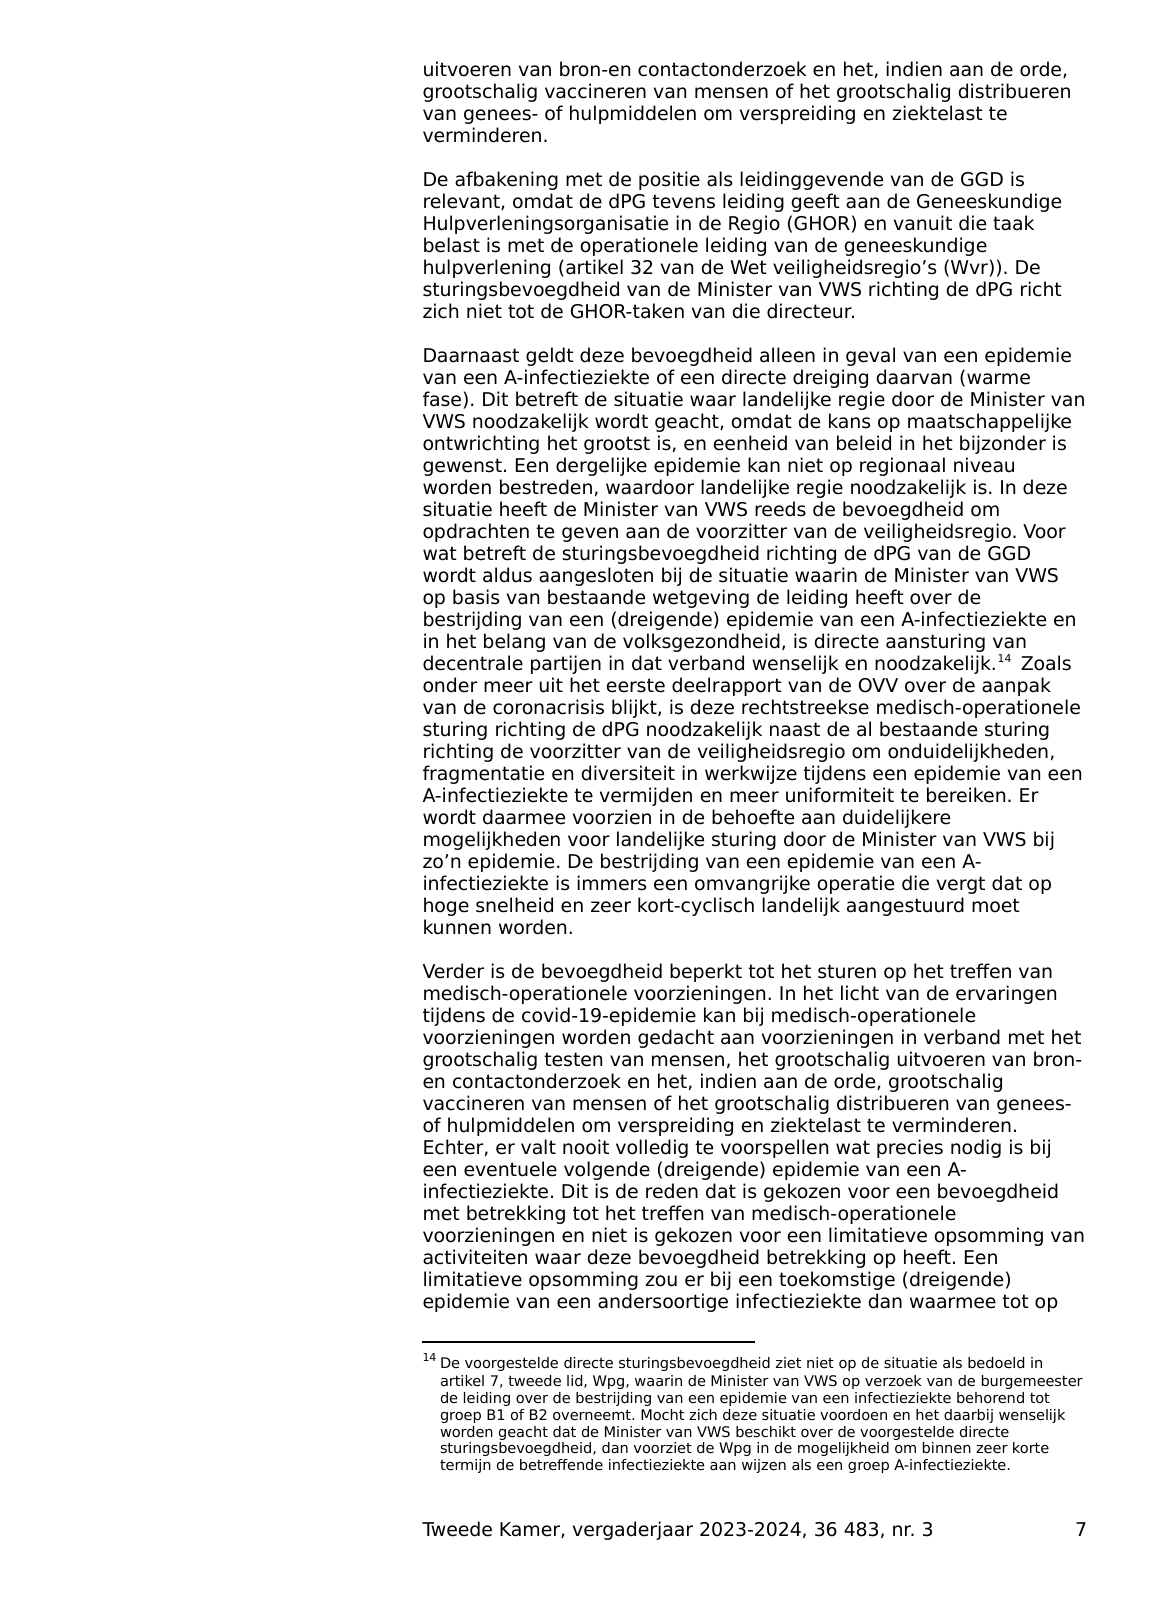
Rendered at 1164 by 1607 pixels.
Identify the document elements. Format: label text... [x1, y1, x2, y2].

text De voorgestelde directe sturingsbevoegdheid ziet niet op de situatie als bedoeld in artikel 7, tweede lid, Wpg, waarin de Minister van VWS op verzoek van de burgemeester de leiding over de bestrijding van een epidemie van een infectieziekte behorend tot groep B1 of B2 overneemt. Mocht zich deze situatie voordoen en het daarbij wenselijk worden geacht dat de Minister van VWS beschikt over de voorgestelde directe sturingsbevoegdheid, dan voorziet de Wpg in de mogelijkheid om binnen zeer korte termijn de betreffende infectieziekte aan wijzen als een groep A-infectieziekte. [422, 1351, 1087, 1474]
text Daarnaast geldt deze bevoegdheid alleen in geval van een epidemie van een A-infectieziekte of een directe dreiging daarvan (warme fase). Dit betreft de situatie waar landelijke regie door de Minister van VWS noodzakelijk wordt geacht, omdat de kans op maatschappelijke ontwrichting het grootst is, en eenheid van beleid in het bijzonder is gewenst. Een dergelijke epidemie kan niet op regionaal niveau worden bestreden, waardoor landelijke regie noodzakelijk is. In deze situatie heeft de Minister van VWS reeds de bevoegdheid om opdrachten te geven aan de voorzitter van de veiligheidsregio. Voor wat betreft de sturingsbevoegdheid richting de dPG van de GGD wordt aldus aangesloten bij de situatie waarin de Minister van VWS op basis van bestaande wetgeving de leiding heeft over de bestrijding van een (dreigende) epidemie van een A-infectieziekte en in het belang van de volksgezondheid, is directe aansturing van decentrale partijen in dat verband wenselijk en noodzakelijk. Zoals onder meer uit het eerste deelrapport van de OVV over de aanpak van de coronacrisis blijkt, is deze rechtstreekse medisch-operationele sturing richting de dPG noodzakelijk naast de al bestaande sturing richting de voorzitter van de veiligheidsregio om onduidelijkheden, fragmentatie en diversiteit in werkwijze tijdens een epidemie van een A-infectieziekte te vermijden en meer uniformiteit te bereiken. Er wordt daarmee voorzien in de behoefte aan duidelijkere mogelijkheden voor landelijke sturing door de Minister van VWS bij zo’n epidemie. De bestrijding van een epidemie van een A-infectieziekte is immers een omvangrijke operatie die vergt dat op hoge snelheid en zeer kort-cyclisch landelijk aangestuurd moet kunnen worden. [422, 345, 1087, 939]
text uitvoeren van bron-en contactonderzoek en het, indien aan de orde, grootschalig vaccineren van mensen of het grootschalig distribueren van genees- of hulpmiddelen om verspreiding en ziektelast te verminderen. [422, 59, 1087, 147]
text Verder is de bevoegdheid beperkt tot het sturen op het treffen van medisch-operationele voorzieningen. In het licht van de ervaringen tijdens de covid-19-epidemie kan bij medisch-operationele voorzieningen worden gedacht aan voorzieningen in verband met het grootschalig testen van mensen, het grootschalig uitvoeren van bron-en contactonderzoek en het, indien aan de orde, grootschalig vaccineren van mensen of het grootschalig distribueren van genees- of hulpmiddelen om verspreiding en ziektelast te verminderen. Echter, er valt nooit volledig te voorspellen wat precies nodig is bij een eventuele volgende (dreigende) epidemie van een A-infectieziekte. Dit is de reden dat is gekozen voor een bevoegdheid met betrekking tot het treffen van medisch-operationele voorzieningen en niet is gekozen voor een limitatieve opsomming van activiteiten waar deze bevoegdheid betrekking op heeft. Een limitatieve opsomming zou er bij een toekomstige (dreigende) epidemie van een andersoortige infectieziekte dan waarmee tot op [422, 961, 1087, 1312]
text De afbakening met de positie als leidinggevende van de GGD is relevant, omdat de dPG tevens leiding geeft aan de Geneeskundige Hulpverleningsorganisatie in de Regio (GHOR) en vanuit die taak belast is met de operationele leiding van de geneeskundige hulpverlening (artikel 32 van de Wet veiligheidsregio’s (Wvr)). De sturingsbevoegdheid van de Minister van VWS richting de dPG richt zich niet tot de GHOR-taken van die directeur. [422, 169, 1087, 323]
